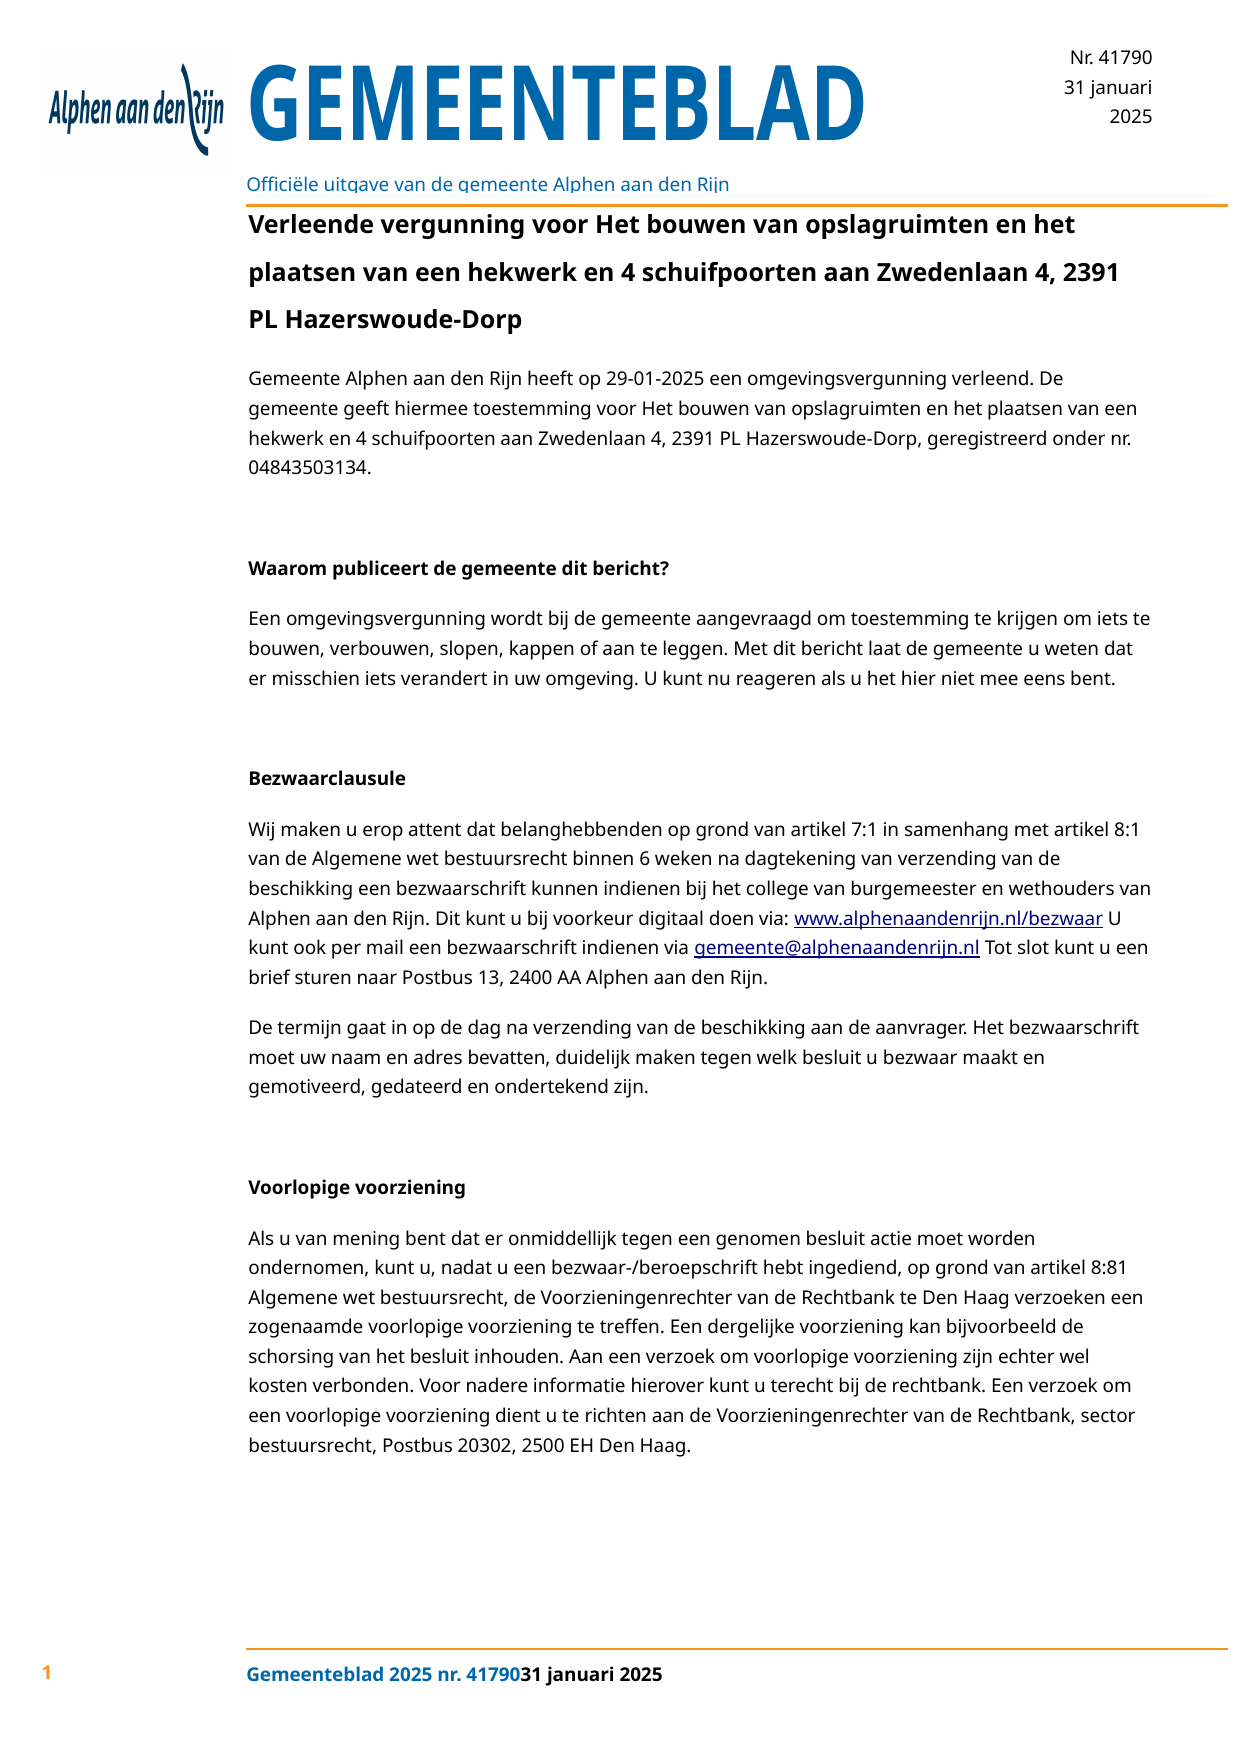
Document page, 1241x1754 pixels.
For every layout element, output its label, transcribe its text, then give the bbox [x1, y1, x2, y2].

text Voorlopige voorziening [248, 1174, 1152, 1200]
text Wij maken u erop attent dat belanghebbenden op grond van artikel 7:1 in samenhang met artikel 8:1 van de Algemene wet bestuursrecht binnen 6 weken na dagtekening van verzending van de beschikking een bezwaarschrift kunnen indienen bij het college van burgemeester en wethouders van Alphen aan den Rijn. Dit kunt u bij voorkeur digitaal doen via: www.alphenaandenrijn.nl/bezwaar U kunt ook per mail een bezwaarschrift indienen via gemeente@alphenaandenrijn.nl Tot slot kunt u een brief sturen naar Postbus 13, 2400 AA Alphen aan den Rijn. [248, 816, 1152, 989]
text Als u van mening bent dat er onmiddellijk tegen een genomen besluit actie moet worden ondernomen, kunt u, nadat u een bezwaar-/beroepschrift hebt ingediend, op grond van artikel 8:81 Algemene wet bestuursrecht, de Voorzieningenrechter van de Rechtbank te Den Haag verzoeken een zogenaamde voorlopige voorziening te treffen. Een dergelijke voorziening kan bijvoorbeeld de schorsing van het besluit inhouden. Aan een verzoek om voorlopige voorziening zijn echter wel kosten verbonden. Voor nadere informatie hierover kunt u terecht bij de rechtbank. Een verzoek om een voorlopige voorziening dient u te richten aan de Voorzieningenrechter van de Rechtbank, sector bestuursrecht, Postbus 20302, 2500 EH Den Haag. [248, 1225, 1152, 1457]
text Verleende vergunning voor Het bouwen van opslagruimten en het plaatsen van een hekwerk en 4 schuifpoorten aan Zwedenlaan 4, 2391 PL Hazerswoude-Dorp [248, 207, 1152, 336]
text Bezwaarclausule [248, 766, 1152, 791]
text Gemeente Alphen aan den Rijn heeft op 29-01-2025 een omgevingsvergunning verleend. De gemeente geeft hiermee toestemming voor Het bouwen van opslagruimten en het plaatsen van een hekwerk en 4 schuifpoorten aan Zwedenlaan 4, 2391 PL Hazerswoude-Dorp, geregistreerd onder nr. 04843503134. [248, 366, 1152, 480]
text De termijn gaat in op de dag na verzending van de beschikking aan de aanvrager. Het bezwaarschrift moet uw naam en adres bevatten, duidelijk maken tegen welk besluit u bezwaar maakt en gemotiveerd, gedateerd en ondertekend zijn. [248, 1014, 1152, 1099]
text Waarom publiceert de gemeente dit bericht? [248, 555, 1152, 581]
text Een omgevingsvergunning wordt bij de gemeente aangevraagd om toestemming te krijgen om iets te bouwen, verbouwen, slopen, kappen of aan te leggen. Met dit bericht laat de gemeente u weten dat er misschien iets verandert in uw omgeving. U kunt nu reageren als u het hier niet mee eens bent. [248, 606, 1152, 690]
picture [41, 47, 231, 172]
